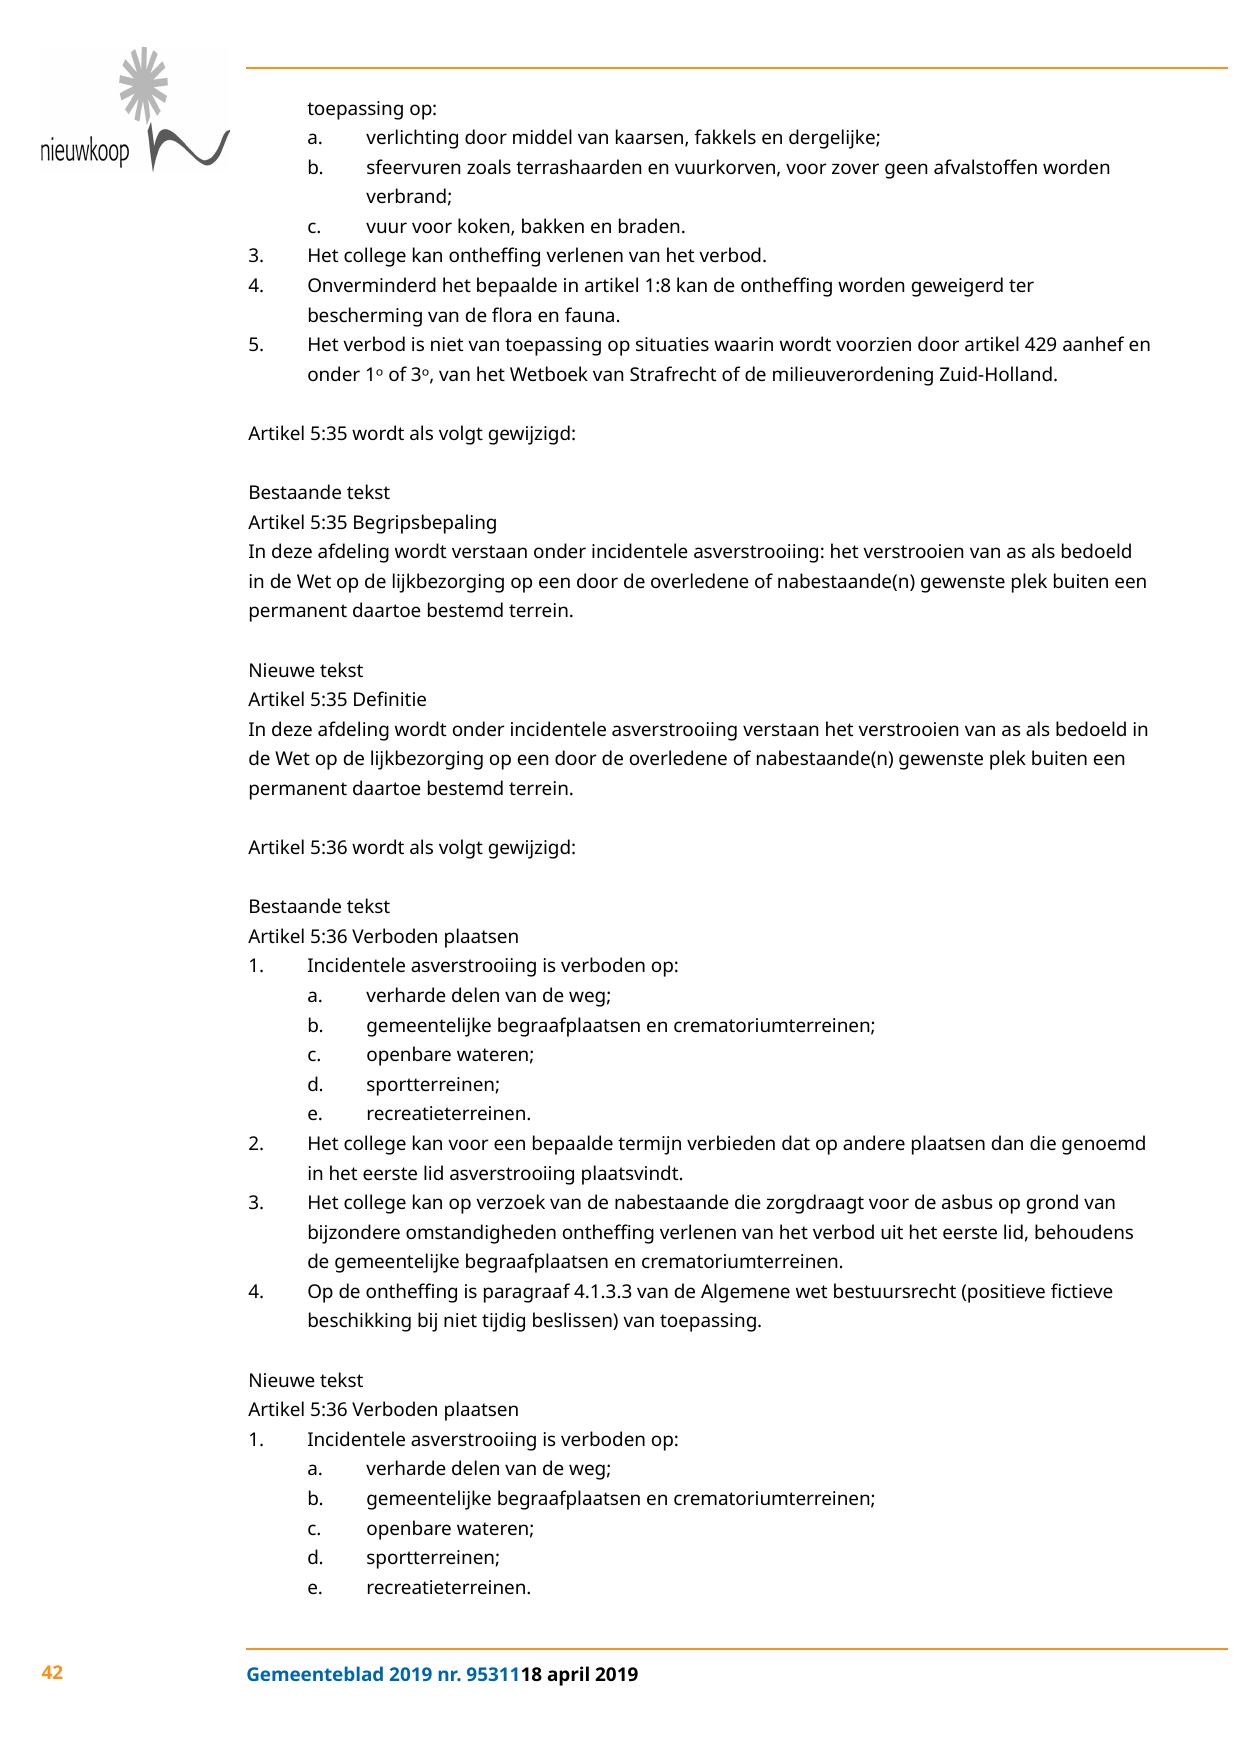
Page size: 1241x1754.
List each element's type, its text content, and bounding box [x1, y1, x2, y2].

list verharde delen van de weg; [307, 982, 1152, 1008]
list sportterreinen; [307, 1071, 1152, 1097]
text Artikel 5:35 Definitie [248, 686, 1152, 712]
list Op de ontheffing is paragraaf 4.1.3.3 van de Algemene wet bestuursrecht (positieve fictieve beschikking bij niet tijdig beslissen) van toepassing. [248, 1278, 1152, 1333]
list Incidentele asverstrooiing is verboden op: [248, 953, 1152, 978]
list sfeervuren zoals terrashaarden en vuurkorven, voor zover geen afvalstoffen worden verbrand; [307, 154, 1152, 209]
list openbare wateren; [307, 1515, 1152, 1541]
list gemeentelijke begraafplaatsen en crematoriumterreinen; [307, 1012, 1152, 1038]
list openbare wateren; [307, 1041, 1152, 1067]
list verlichting door middel van kaarsen, fakkels en dergelijke; [307, 124, 1152, 150]
text In deze afdeling wordt onder incidentele asverstrooiing verstaan het verstrooien van as als bedoeld in de Wet op de lijkbezorging op een door de overledene of nabestaande(n) gewenste plek buiten een permanent daartoe bestemd terrein. [248, 716, 1152, 801]
text In deze afdeling wordt verstaan onder incidentele asverstrooiing: het verstrooien van as als bedoeld in de Wet op de lijkbezorging op een door de overledene of nabestaande(n) gewenste plek buiten een permanent daartoe bestemd terrein. [248, 538, 1152, 623]
text Artikel 5:36 Verboden plaatsen [248, 923, 1152, 949]
list sportterreinen; [307, 1544, 1152, 1570]
text Bestaande tekst [248, 893, 1152, 919]
text Artikel 5:36 Verboden plaatsen [248, 1396, 1152, 1422]
list toepassing op: [248, 95, 1152, 121]
picture [41, 47, 231, 172]
list Het college kan voor een bepaalde termijn verbieden dat op andere plaatsen dan die genoemd in het eerste lid asverstrooiing plaatsvindt. [248, 1130, 1152, 1186]
list Het verbod is niet van toepassing op situaties waarin wordt voorzien door artikel 429 aanhef en onder 1ᵒ of 3ᵒ, van het Wetboek van Strafrecht of de milieuverordening Zuid-Holland. [248, 331, 1152, 387]
text Artikel 5:36 wordt als volgt gewijzigd: [248, 834, 1152, 860]
list vuur voor koken, bakken en braden. [307, 213, 1152, 239]
list Incidentele asverstrooiing is verboden op: [248, 1426, 1152, 1452]
list Het college kan op verzoek van de nabestaande die zorgdraagt voor de asbus op grond van bijzondere omstandigheden ontheffing verlenen van het verbod uit het eerste lid, behoudens de gemeentelijke begraafplaatsen en crematoriumterreinen. [248, 1189, 1152, 1274]
list recreatieterreinen. [307, 1574, 1152, 1600]
text Bestaande tekst [248, 479, 1152, 505]
list recreatieterreinen. [307, 1101, 1152, 1126]
text Nieuwe tekst [248, 1367, 1152, 1393]
text Nieuwe tekst [248, 657, 1152, 683]
list gemeentelijke begraafplaatsen en crematoriumterreinen; [307, 1485, 1152, 1511]
text Artikel 5:35 Begripsbepaling [248, 509, 1152, 535]
list Onverminderd het bepaalde in artikel 1:8 kan de ontheffing worden geweigerd ter bescherming van de flora en fauna. [248, 272, 1152, 328]
text Artikel 5:35 wordt als volgt gewijzigd: [248, 420, 1152, 446]
list Het college kan ontheffing verlenen van het verbod. [248, 243, 1152, 268]
list verharde delen van de weg; [307, 1456, 1152, 1481]
